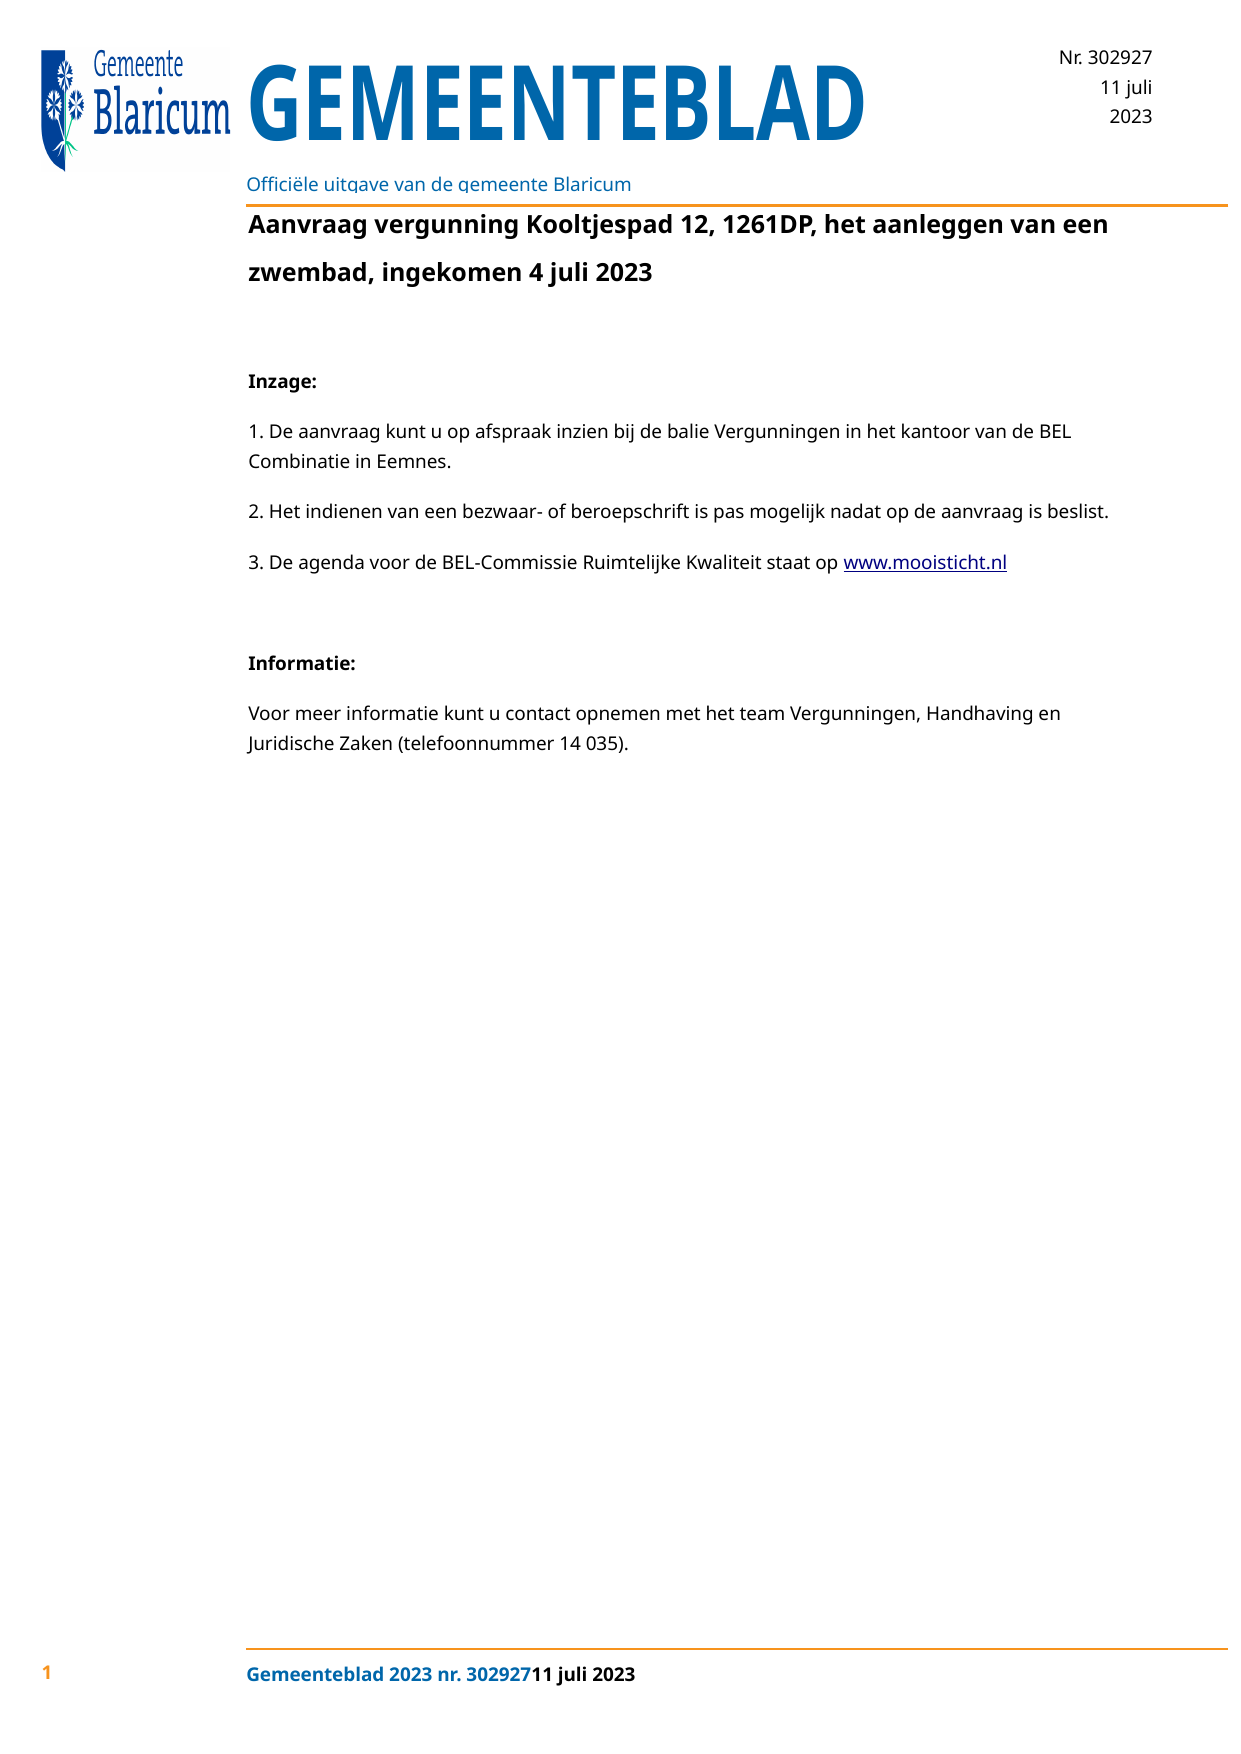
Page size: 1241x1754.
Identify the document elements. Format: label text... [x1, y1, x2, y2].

text Inzage: [248, 368, 1152, 394]
picture [41, 47, 231, 172]
text Aanvraag vergunning Kooltjespad 12, 1261DP, het aanleggen van een zwembad, ingekomen 4 juli 2023 [248, 207, 1152, 288]
text 2. Het indienen van een bezwaar- of beroepschrift is pas mogelijk nadat op de aanvraag is beslist. [248, 499, 1152, 524]
text 3. De agenda voor de BEL-Commissie Ruimtelijke Kwaliteit staat op www.mooisticht.nl [248, 549, 1152, 575]
text 1. De aanvraag kunt u op afspraak inzien bij de balie Vergunningen in het kantoor van de BEL Combinatie in Eemnes. [248, 419, 1152, 474]
text Voor meer informatie kunt u contact opnemen met het team Vergunningen, Handhaving en Juridische Zaken (telefoonnummer 14 035). [248, 700, 1152, 756]
text Informatie: [248, 650, 1152, 676]
